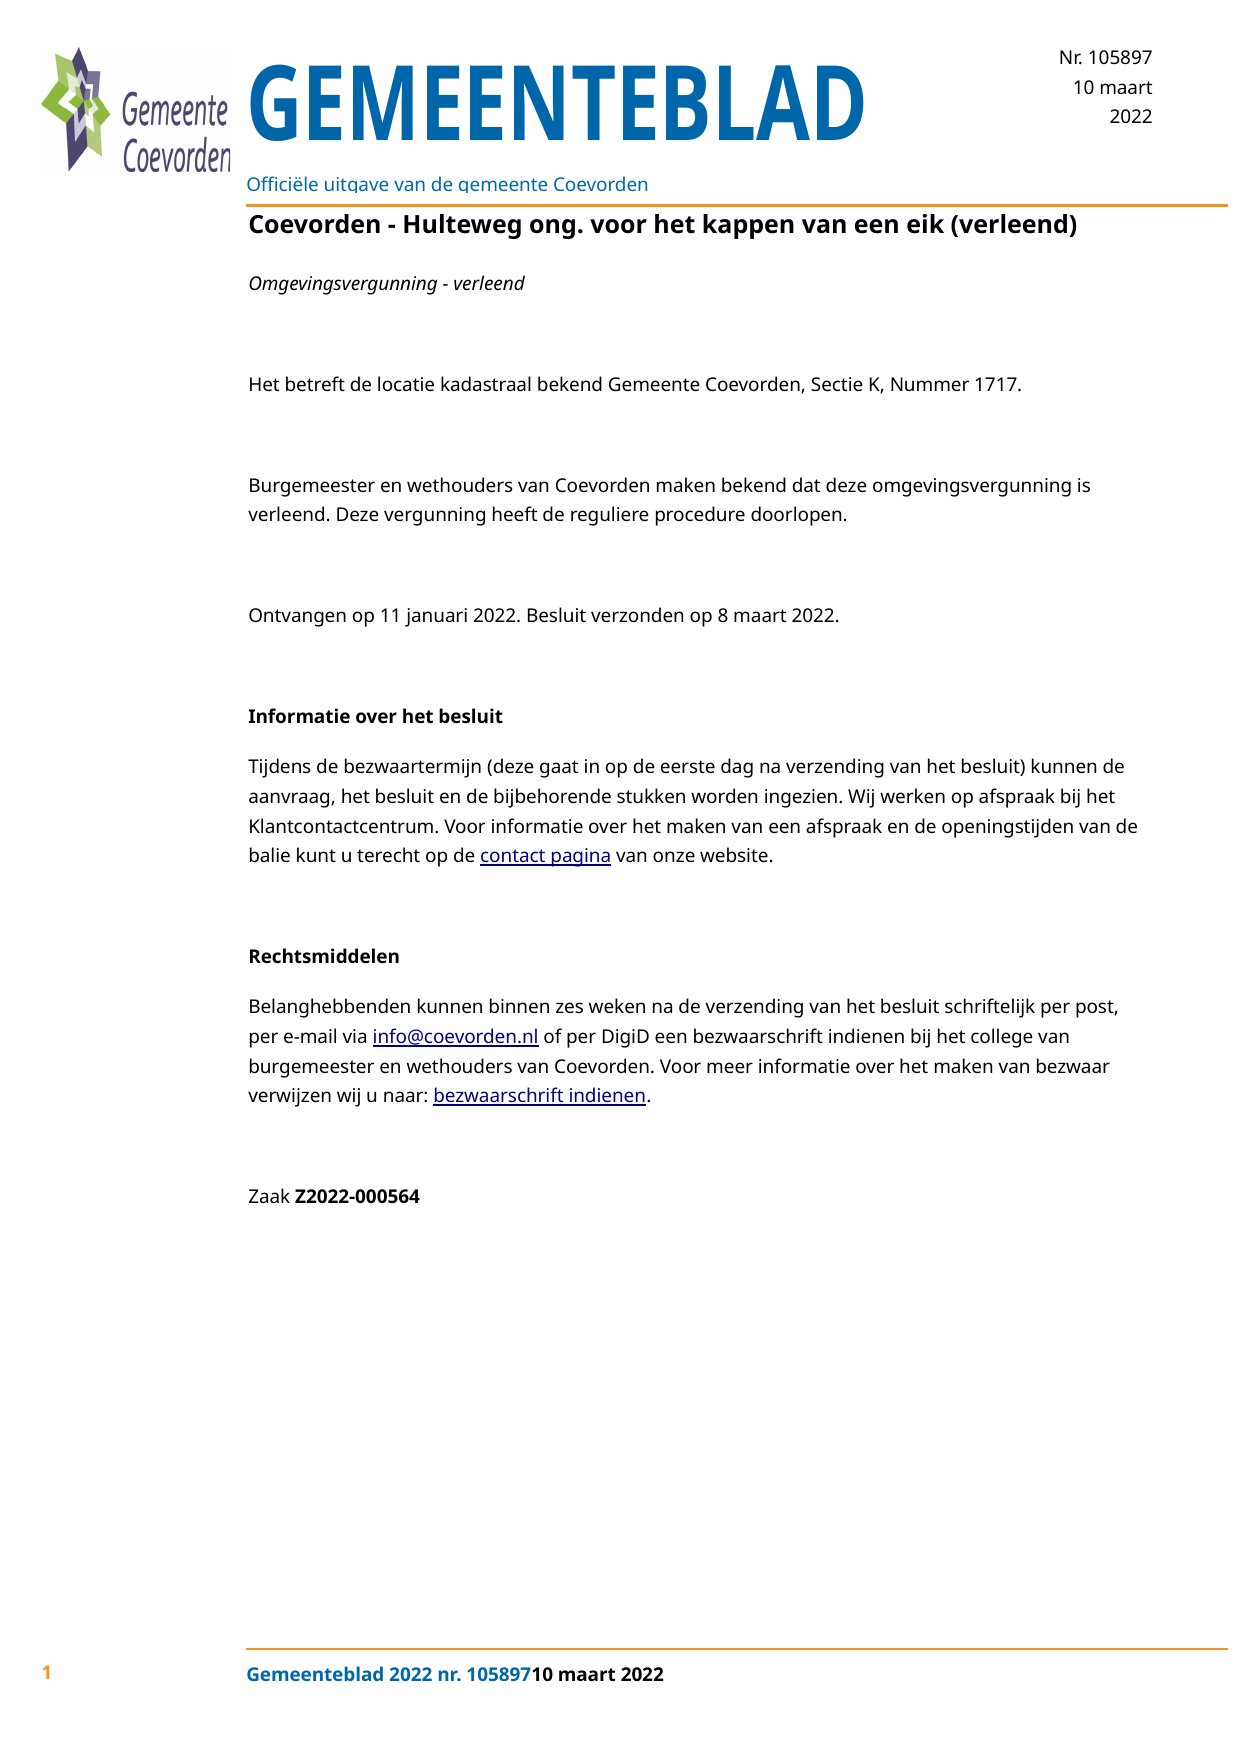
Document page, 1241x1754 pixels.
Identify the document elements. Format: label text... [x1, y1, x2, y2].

text Tijdens de bezwaartermijn (deze gaat in op de eerste dag na verzending van het besluit) kunnen de aanvraag, het besluit en de bijbehorende stukken worden ingezien. Wij werken op afspraak bij het Klantcontactcentrum. Voor informatie over het maken van een afspraak en de openingstijden van de balie kunt u terecht op de contact pagina van onze website. [248, 754, 1152, 868]
text Zaak Z2022-000564 [248, 1183, 1152, 1209]
text Rechtsmiddelen [248, 943, 1152, 969]
text Burgemeester en wethouders van Coevorden maken bekend dat deze omgevingsvergunning is verleend. Deze vergunning heeft de reguliere procedure doorlopen. [248, 472, 1152, 527]
picture [41, 47, 231, 172]
text Coevorden - Hulteweg ong. voor het kappen van een eik (verleend) [248, 207, 1152, 241]
text Informatie over het besluit [248, 703, 1152, 729]
text Ontvangen op 11 januari 2022. Besluit verzonden op 8 maart 2022. [248, 602, 1152, 628]
text Belanghebbenden kunnen binnen zes weken na de verzending van het besluit schriftelijk per post, per e-mail via info@coevorden.nl of per DigiD een bezwaarschrift indienen bij het college van burgemeester en wethouders van Coevorden. Voor meer informatie over het maken van bezwaar verwijzen wij u naar: bezwaarschrift indienen. [248, 994, 1152, 1108]
text Omgevingsvergunning - verleend [248, 270, 1152, 296]
text Het betreft de locatie kadastraal bekend Gemeente Coevorden, Sectie K, Nummer 1717. [248, 371, 1152, 397]
